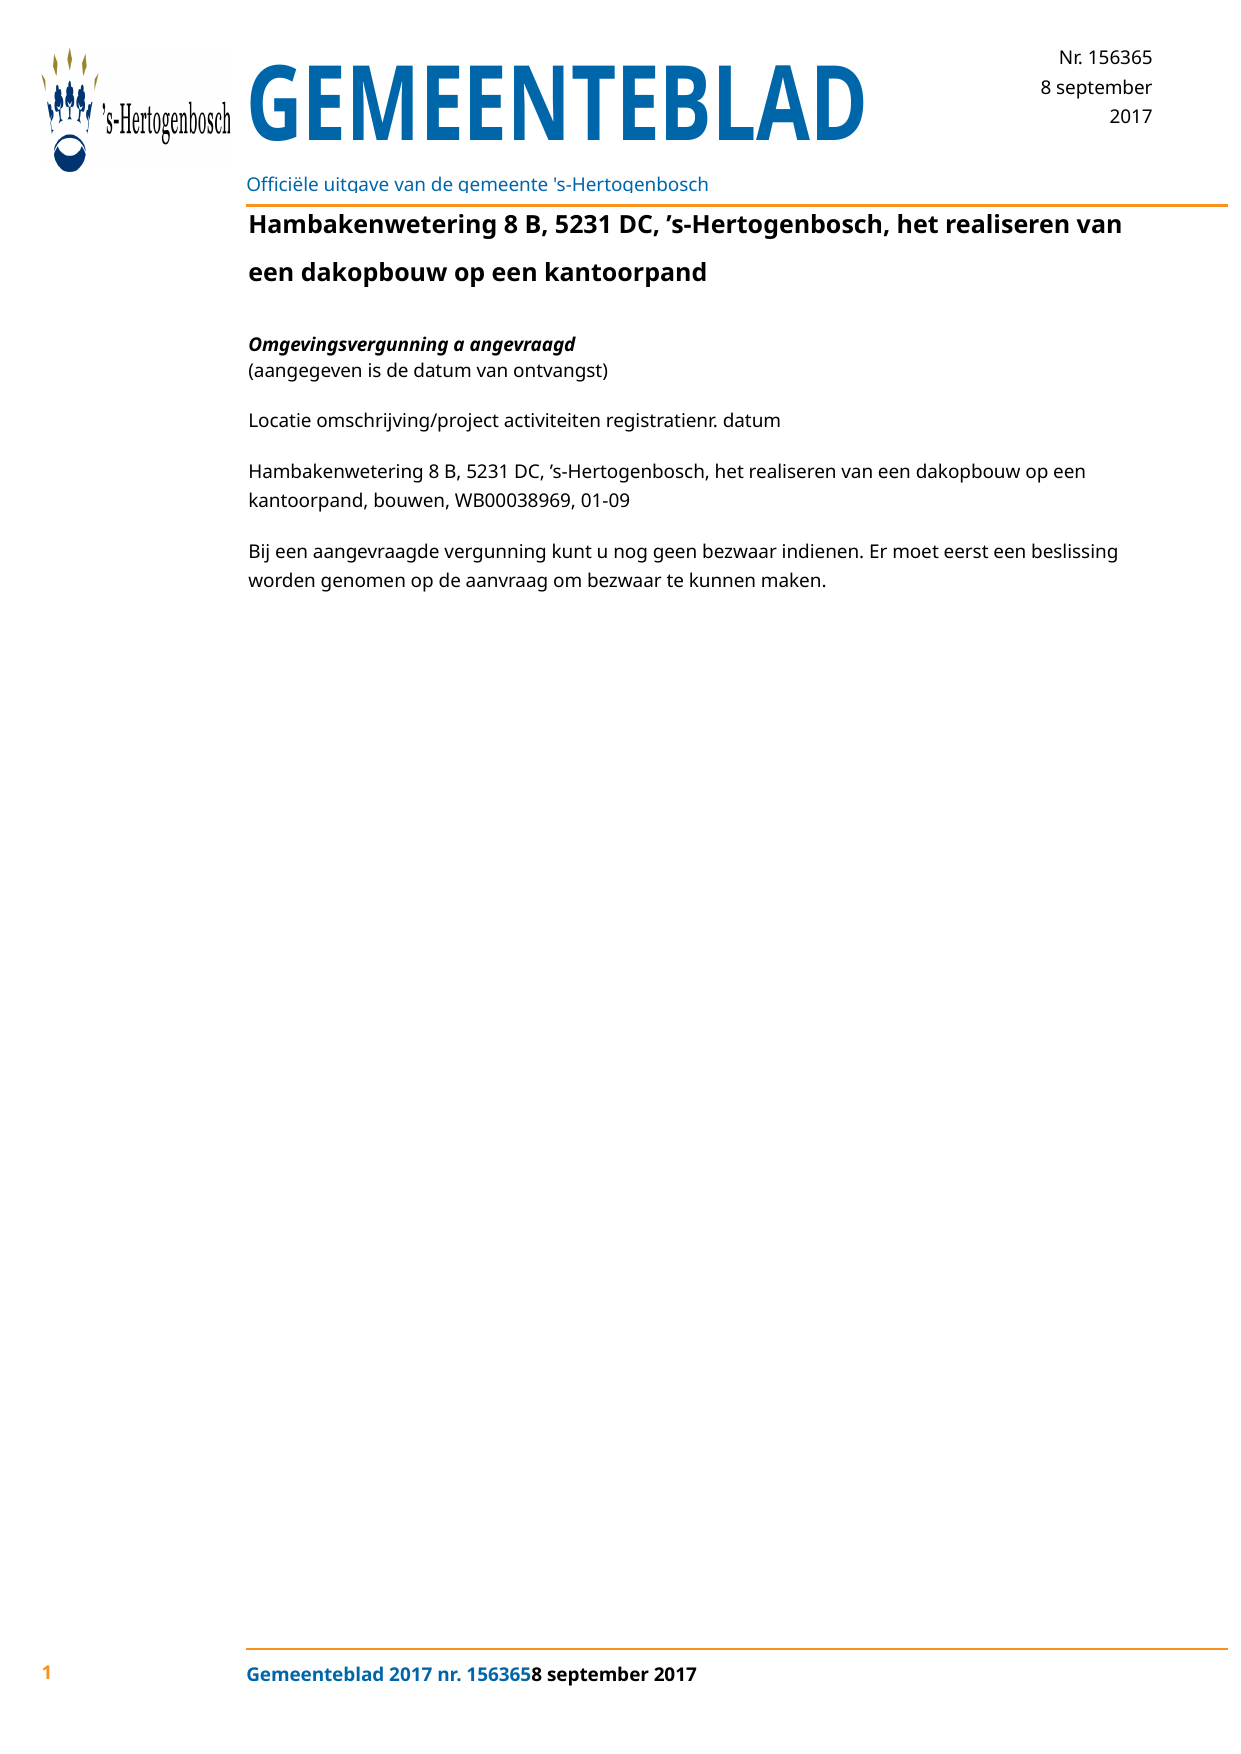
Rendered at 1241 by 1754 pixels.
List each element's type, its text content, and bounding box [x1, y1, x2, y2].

text Bij een aangevraagde vergunning kunt u nog geen bezwaar indienen. Er moet eerst een beslissing worden genomen op de aanvraag om bezwaar te kunnen maken. [248, 538, 1152, 593]
picture [41, 47, 231, 172]
text Hambakenwetering 8 B, 5231 DC, ’s-Hertogenbosch, het realiseren van een dakopbouw op een kantoorpand, bouwen, WB00038969, 01-09 [248, 458, 1152, 513]
text (aangegeven is de datum van ontvangst) [248, 357, 1152, 383]
text Locatie omschrijving/project activiteiten registratienr. datum [248, 408, 1152, 433]
text Omgevingsvergunning a angevraagd [248, 331, 1152, 357]
text Hambakenwetering 8 B, 5231 DC, ’s-Hertogenbosch, het realiseren van een dakopbouw op een kantoorpand [248, 207, 1152, 288]
